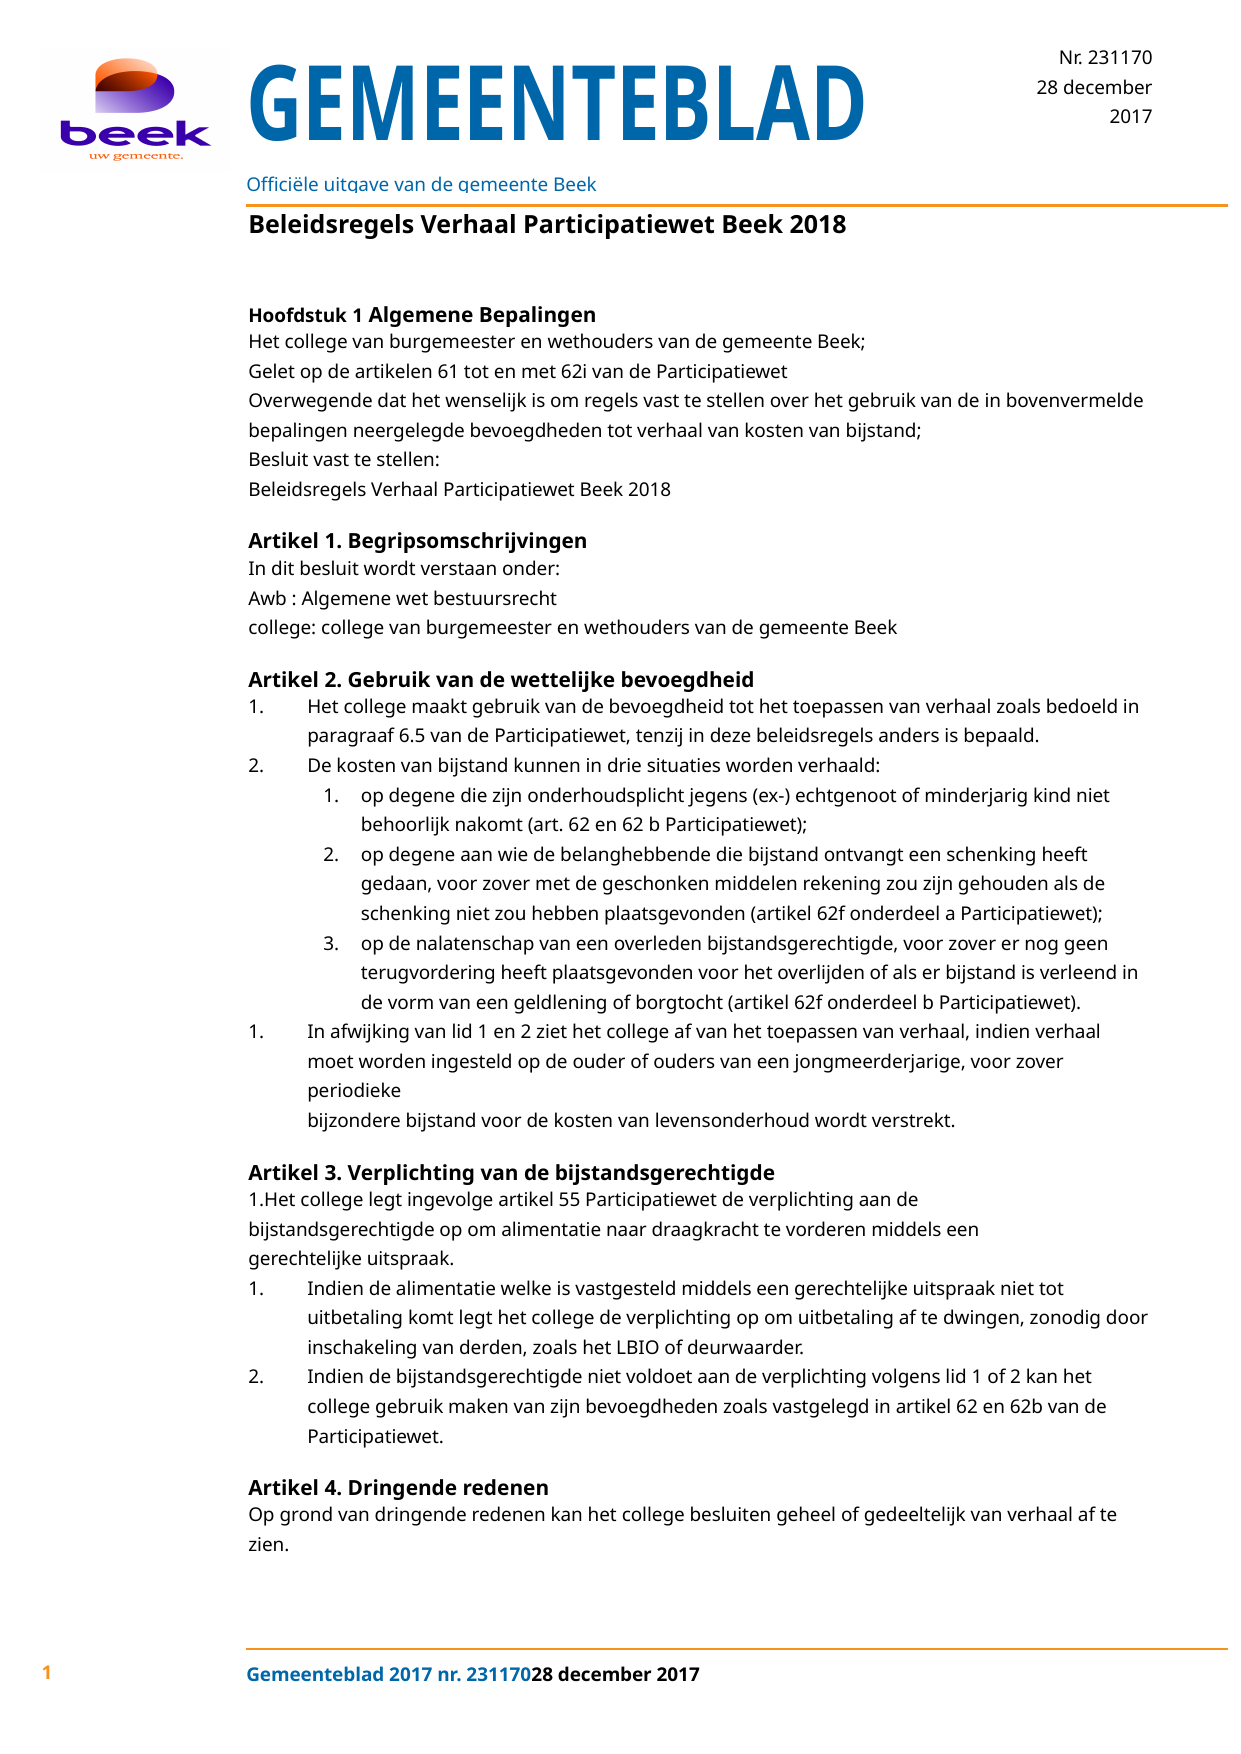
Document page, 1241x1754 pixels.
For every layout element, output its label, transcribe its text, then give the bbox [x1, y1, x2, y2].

text Beleidsregels Verhaal Participatiewet Beek 2018 [248, 476, 1152, 502]
text Beleidsregels Verhaal Participatiewet Beek 2018 [248, 207, 1152, 241]
text bijstandsgerechtigde op om alimentatie naar draagkracht te vorderen middels een [248, 1216, 1152, 1241]
text Het college van burgemeester en wethouders van de gemeente Beek; [248, 328, 1152, 354]
list Indien de alimentatie welke is vastgesteld middels een gerechtelijke uitspraak niet tot uitbetaling komt legt het college de verplichting op om uitbetaling af te dwingen, zonodig door inschakeling van derden, zoals het LBIO of deurwaarder. [248, 1275, 1152, 1360]
text gerechtelijke uitspraak. [248, 1245, 1152, 1271]
list op degene die zijn onderhoudsplicht jegens (ex-) echtgenoot of minderjarig kind niet [323, 782, 1152, 808]
list bijzondere bijstand voor de kosten van levensonderhoud wordt verstrekt. [248, 1107, 1152, 1133]
list Het college maakt gebruik van de bevoegdheid tot het toepassen van verhaal zoals bedoeld in paragraaf 6.5 van de Participatiewet, tenzij in deze beleidsregels anders is bepaald. [248, 693, 1152, 748]
list Indien de bijstandsgerechtigde niet voldoet aan de verplichting volgens lid 1 of 2 kan het college gebruik maken van zijn bevoegdheden zoals vastgelegd in artikel 62 en 62b van de Participatiewet. [248, 1364, 1152, 1448]
text Artikel 3. Verplichting van de bijstandsgerechtigde [248, 1158, 1152, 1186]
text Artikel 2. Gebruik van de wettelijke bevoegdheid [248, 665, 1152, 693]
list terugvordering heeft plaatsgevonden voor het overlijden of als er bijstand is verleend in de vorm van een geldlening of borgtocht (artikel 62f onderdeel b Participatiewet). [323, 959, 1152, 1015]
list behoorlijk nakomt (art. 62 en 62 b Participatiewet); [323, 811, 1152, 837]
list De kosten van bijstand kunnen in drie situaties worden verhaald: [248, 752, 1152, 778]
text Artikel 4. Dringende redenen [248, 1473, 1152, 1502]
list op degene aan wie de belanghebbende die bijstand ontvangt een schenking heeft gedaan, voor zover met de geschonken middelen rekening zou zijn gehouden als de schenking niet zou hebben plaatsgevonden (artikel 62f onderdeel a Participatiewet); [323, 841, 1152, 926]
text 1.Het college legt ingevolge artikel 55 Participatiewet de verplichting aan de [248, 1186, 1152, 1212]
text Awb : Algemene wet bestuursrecht [248, 585, 1152, 610]
text In dit besluit wordt verstaan onder: [248, 555, 1152, 581]
text Gelet op de artikelen 61 tot en met 62i van de Participatiewet [248, 358, 1152, 384]
text Hoofdstuk 1 Algemene Bepalingen [248, 300, 1152, 328]
text Overwegende dat het wenselijk is om regels vast te stellen over het gebruik van de in bovenvermelde bepalingen neergelegde bevoegdheden tot verhaal van kosten van bijstand; [248, 387, 1152, 443]
list op de nalatenschap van een overleden bijstandsgerechtigde, voor zover er nog geen [323, 930, 1152, 956]
list In afwijking van lid 1 en 2 ziet het college af van het toepassen van verhaal, indien verhaal moet worden ingesteld op de ouder of ouders van een jongmeerderjarige, voor zover periodieke [248, 1018, 1152, 1103]
text college: college van burgemeester en wethouders van de gemeente Beek [248, 614, 1152, 640]
text Artikel 1. Begripsomschrijvingen [248, 527, 1152, 555]
picture [41, 47, 231, 172]
text Op grond van dringende redenen kan het college besluiten geheel of gedeeltelijk van verhaal af te zien. [248, 1502, 1152, 1557]
text Besluit vast te stellen: [248, 447, 1152, 472]
